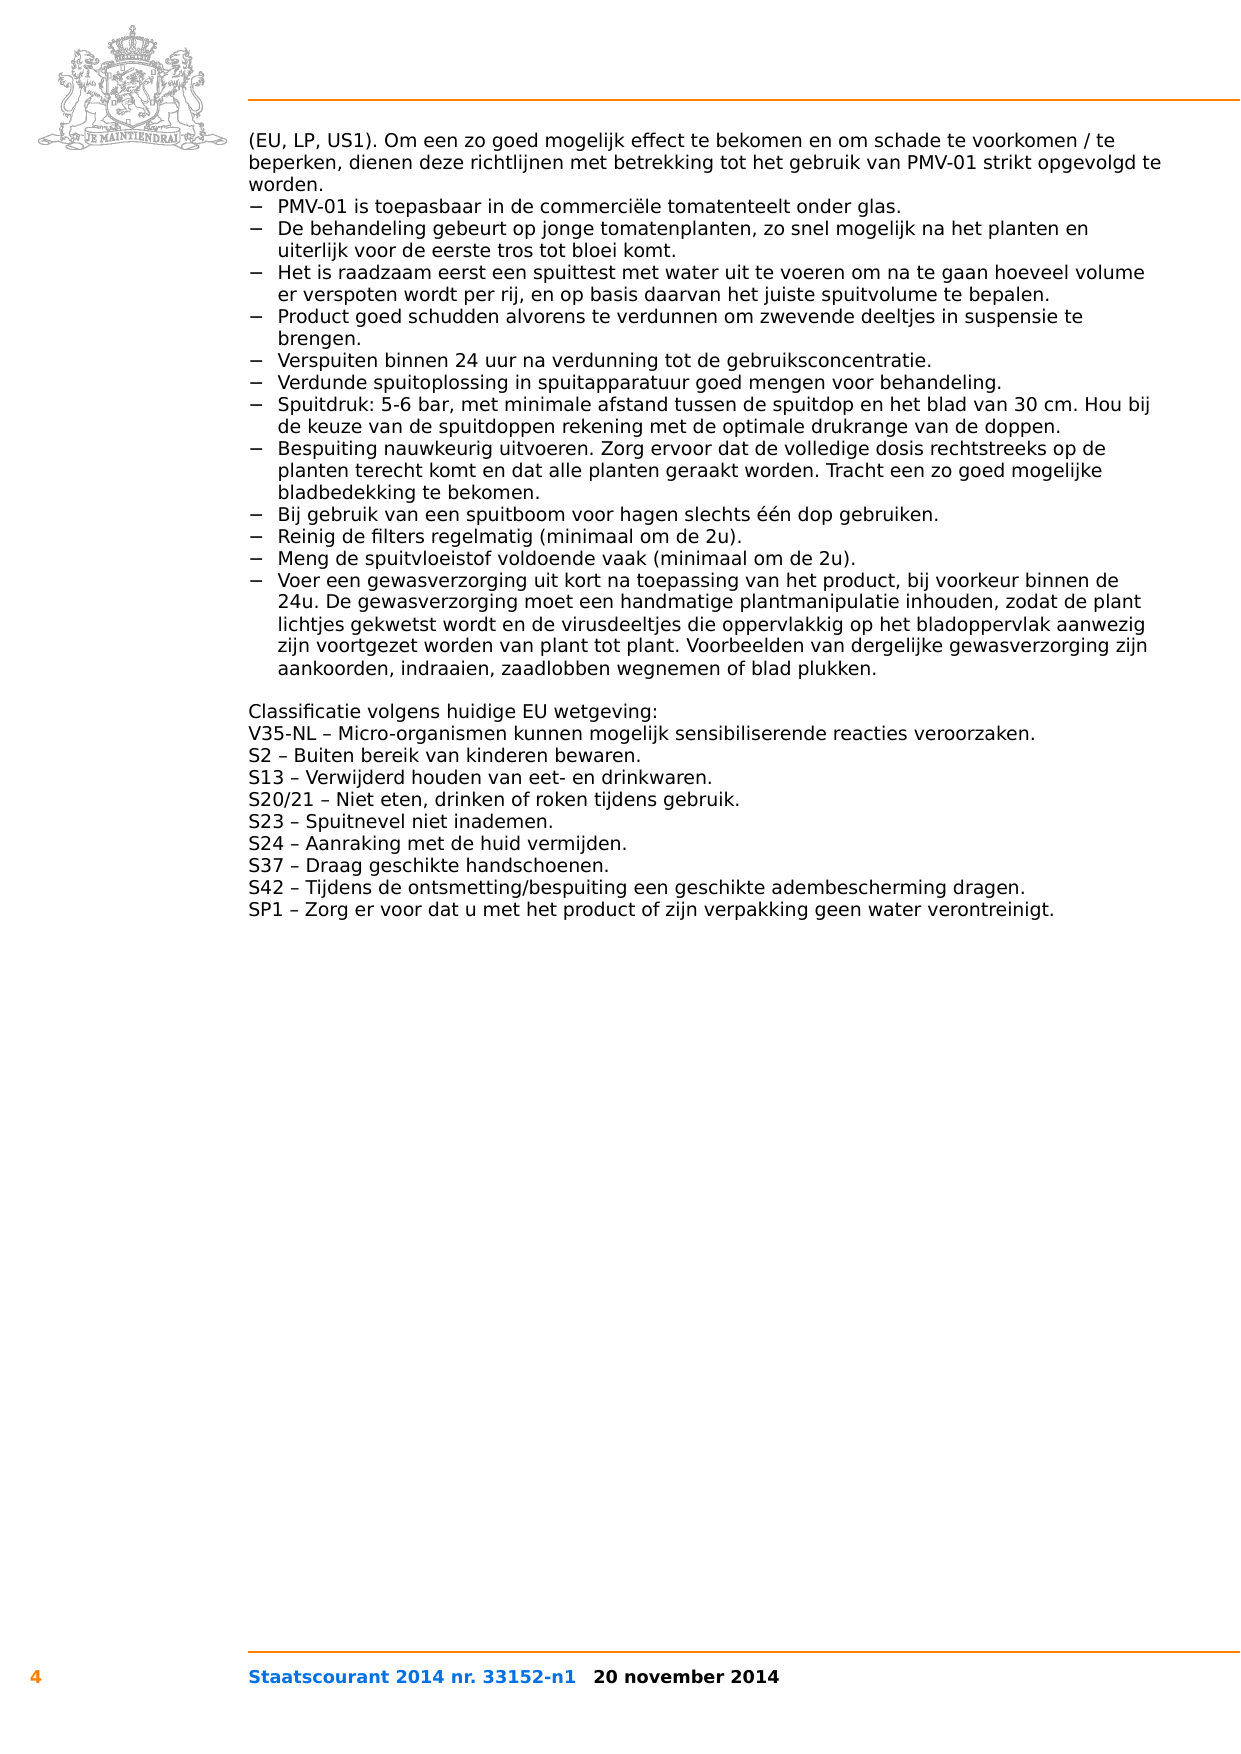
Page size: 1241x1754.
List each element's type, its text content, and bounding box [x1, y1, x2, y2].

text − Spuitdruk: 5-6 bar, met minimale afstand tussen de spuitdop en het blad van 30 cm. Hou bij de keuze van de spuitdoppen rekening met de optimale drukrange van de doppen. [248, 394, 1163, 438]
text S37 – Draag geschikte handschoenen. [248, 855, 1163, 877]
text − Verspuiten binnen 24 uur na verdunning tot de gebruiksconcentratie. [248, 350, 1163, 372]
text Classificatie volgens huidige EU wetgeving: [248, 701, 1163, 723]
text S13 – Verwijderd houden van eet- en drinkwaren. [248, 767, 1163, 789]
text − Het is raadzaam eerst een spuittest met water uit te voeren om na te gaan hoeveel volume er verspoten wordt per rij, en op basis daarvan het juiste spuitvolume te bepalen. [248, 262, 1163, 306]
picture [38, 25, 227, 150]
text S2 – Buiten bereik van kinderen bewaren. [248, 745, 1163, 767]
text SP1 – Zorg er voor dat u met het product of zijn verpakking geen water verontreinigt. [248, 899, 1163, 921]
text − PMV-01 is toepasbaar in de commerciële tomatenteelt onder glas. [248, 196, 1163, 218]
text S24 – Aanraking met de huid vermijden. [248, 833, 1163, 855]
text − De behandeling gebeurt op jonge tomatenplanten, zo snel mogelijk na het planten en uiterlijk voor de eerste tros tot bloei komt. [248, 218, 1163, 262]
text − Bij gebruik van een spuitboom voor hagen slechts één dop gebruiken. [248, 503, 1163, 526]
text S42 – Tijdens de ontsmetting/bespuiting een geschikte adembescherming dragen. [248, 877, 1163, 899]
text V35-NL – Micro-organismen kunnen mogelijk sensibiliserende reacties veroorzaken. [248, 723, 1163, 745]
text − Bespuiting nauwkeurig uitvoeren. Zorg ervoor dat de volledige dosis rechtstreeks op de planten terecht komt en dat alle planten geraakt worden. Tracht een zo goed mogelijke bladbedekking te bekomen. [248, 438, 1163, 503]
text − Meng de spuitvloeistof voldoende vaak (minimaal om de 2u). [248, 547, 1163, 569]
text − Product goed schudden alvorens te verdunnen om zwevende deeltjes in suspensie te brengen. [248, 306, 1163, 350]
text − Verdunde spuitoplossing in spuitapparatuur goed mengen voor behandeling. [248, 372, 1163, 394]
text S20/21 – Niet eten, drinken of roken tijdens gebruik. [248, 789, 1163, 811]
text − Voer een gewasverzorging uit kort na toepassing van het product, bij voorkeur binnen de 24u. De gewasverzorging moet een handmatige plantmanipulatie inhouden, zodat de plant lichtjes gekwetst wordt en de virusdeeltjes die oppervlakkig op het bladoppervlak aanwezig zijn voortgezet worden van plant tot plant. Voorbeelden van dergelijke gewasverzorging zijn aankoorden, indraaien, zaadlobben wegnemen of blad plukken. [248, 569, 1163, 679]
text S23 – Spuitnevel niet inademen. [248, 811, 1163, 833]
text (EU, LP, US1). Om een zo goed mogelijk effect te bekomen en om schade te voorkomen / te beperken, dienen deze richtlijnen met betrekking tot het gebruik van PMV-01 strikt opgevolgd te worden. [248, 130, 1163, 196]
text − Reinig de filters regelmatig (minimaal om de 2u). [248, 526, 1163, 547]
